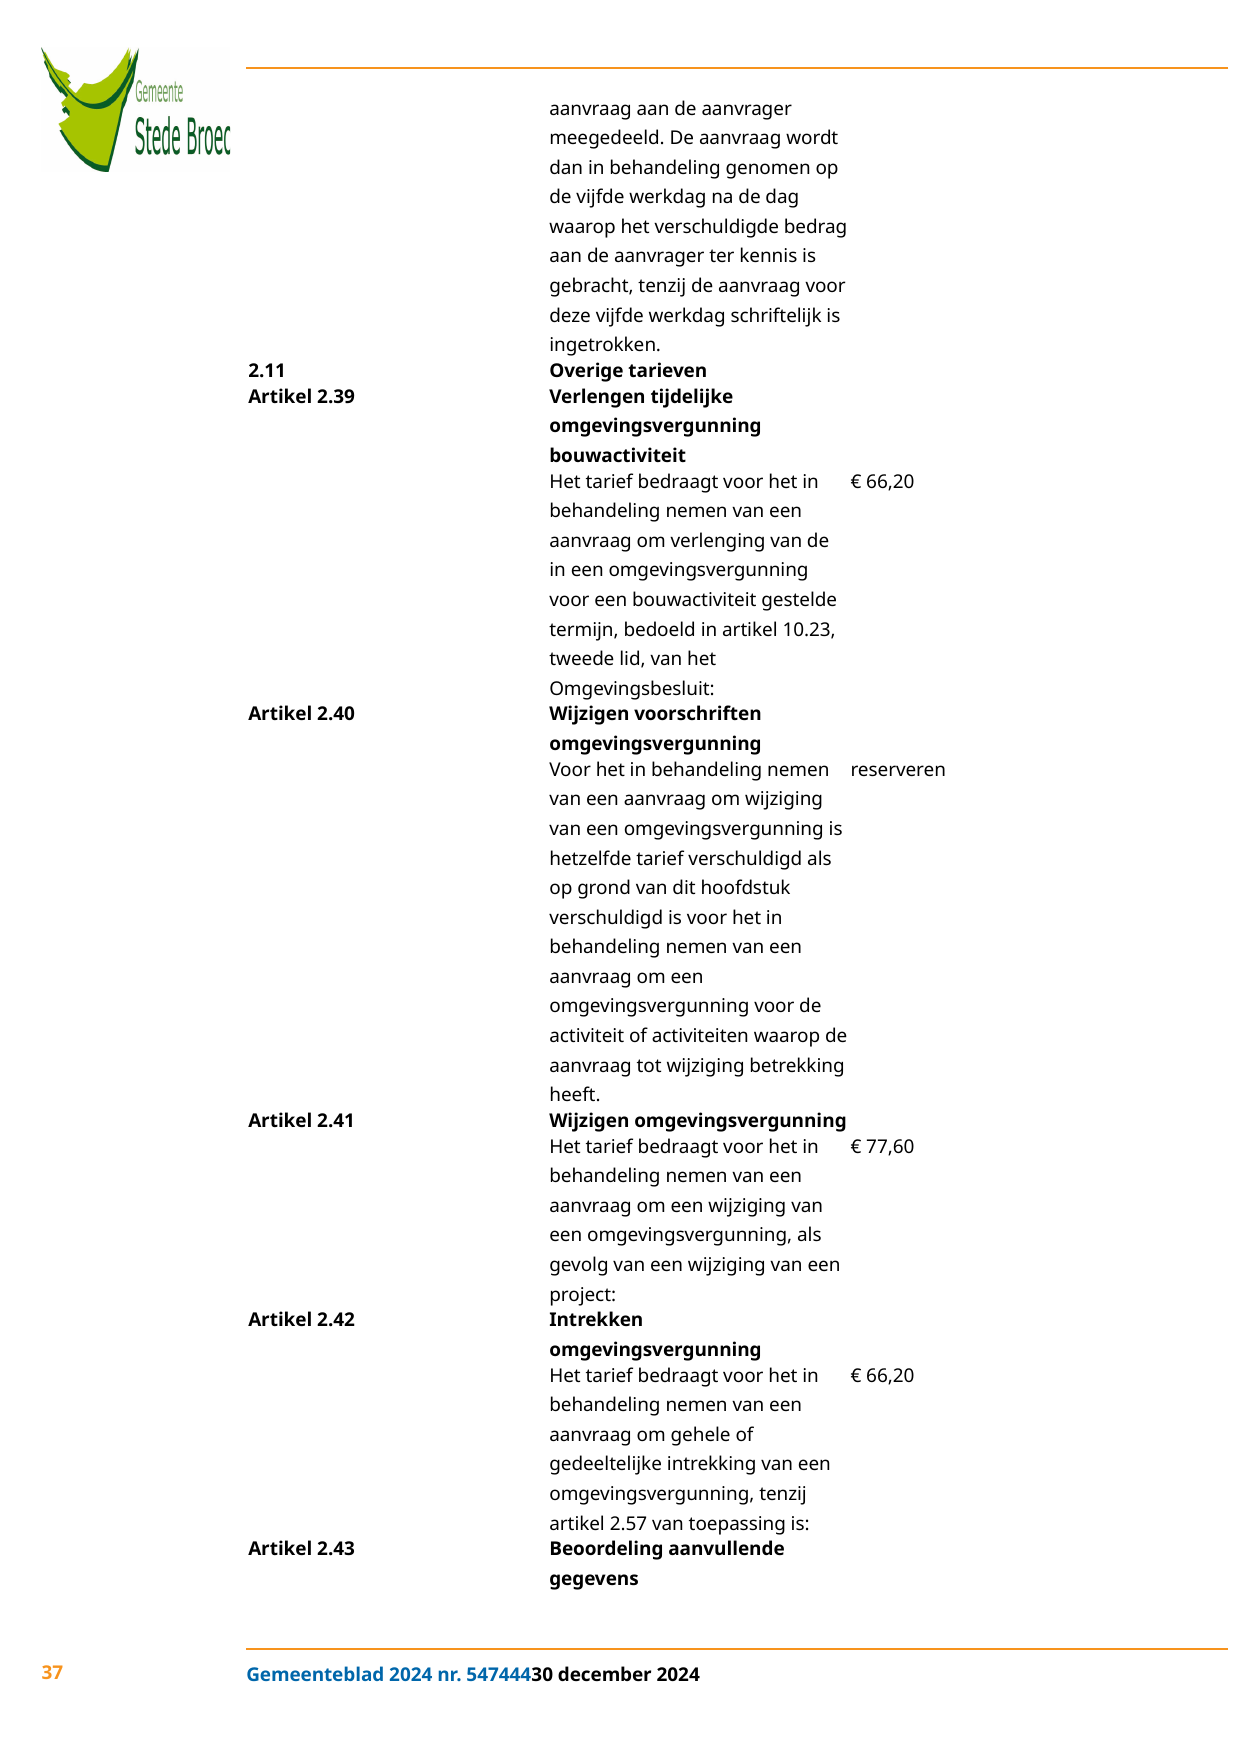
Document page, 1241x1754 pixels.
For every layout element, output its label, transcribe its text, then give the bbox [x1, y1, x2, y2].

table_cell Verlengen tijdelijke omgevingsvergunning bouwactiviteit [549, 383, 850, 468]
table_cell [850, 1107, 1152, 1133]
table_cell Het tarief bedraagt voor het in behandeling nemen van een aanvraag om gehele of gedeeltelijke intrekking van een omgevingsvergunning, tenzij artikel 2.57 van toepassing is: [549, 1362, 850, 1535]
table_cell [248, 756, 549, 1107]
table_cell [850, 383, 1152, 468]
table_cell Wijzigen voorschriften omgevingsvergunning [549, 701, 850, 756]
table_cell Artikel 2.40 [248, 701, 549, 756]
table_cell [850, 357, 1152, 383]
table_cell [248, 468, 549, 701]
table_cell Het tarief bedraagt voor het in behandeling nemen van een aanvraag om verlenging van de in een omgevingsvergunning voor een bouwactiviteit gestelde termijn, bedoeld in artikel 10.23, tweede lid, van het Omgevingsbesluit: [549, 468, 850, 701]
table_cell € 66,20 [850, 468, 1152, 701]
table_cell Artikel 2.43 [248, 1535, 549, 1591]
table_cell [248, 1133, 549, 1306]
table_cell € 66,20 [850, 1362, 1152, 1535]
table_cell Artikel 2.41 [248, 1107, 549, 1133]
table_cell [850, 95, 1152, 357]
picture [41, 47, 231, 172]
table_cell [850, 701, 1152, 756]
table_cell Artikel 2.39 [248, 383, 549, 468]
table_cell 2.11 [248, 357, 549, 383]
table_cell Het tarief bedraagt voor het in behandeling nemen van een aanvraag om een wijziging van een omgevingsvergunning, als gevolg van een wijziging van een project: [549, 1133, 850, 1306]
table_cell € 77,60 [850, 1133, 1152, 1306]
table_cell [248, 95, 549, 357]
table_cell Overige tarieven [549, 357, 850, 383]
table_cell aanvraag aan de aanvrager meegedeeld. De aanvraag wordt dan in behandeling genomen op de vijfde werkdag na de dag waarop het verschuldigde bedrag aan de aanvrager ter kennis is gebracht, tenzij de aanvraag voor deze vijfde werkdag schriftelijk is ingetrokken. [549, 95, 850, 357]
table_cell [850, 1535, 1152, 1591]
table_cell Voor het in behandeling nemen van een aanvraag om wijziging van een omgevingsvergunning is hetzelfde tarief verschuldigd als op grond van dit hoofdstuk verschuldigd is voor het in behandeling nemen van een aanvraag om een omgevingsvergunning voor de activiteit of activiteiten waarop de aanvraag tot wijziging betrekking heeft. [549, 756, 850, 1107]
table_cell Beoordeling aanvullende gegevens [549, 1535, 850, 1591]
table_cell [248, 1362, 549, 1535]
table_cell Intrekken omgevingsvergunning [549, 1306, 850, 1362]
table_cell reserveren [850, 756, 1152, 1107]
table_cell Wijzigen omgevingsvergunning [549, 1107, 850, 1133]
table_cell [850, 1306, 1152, 1362]
table_cell Artikel 2.42 [248, 1306, 549, 1362]
